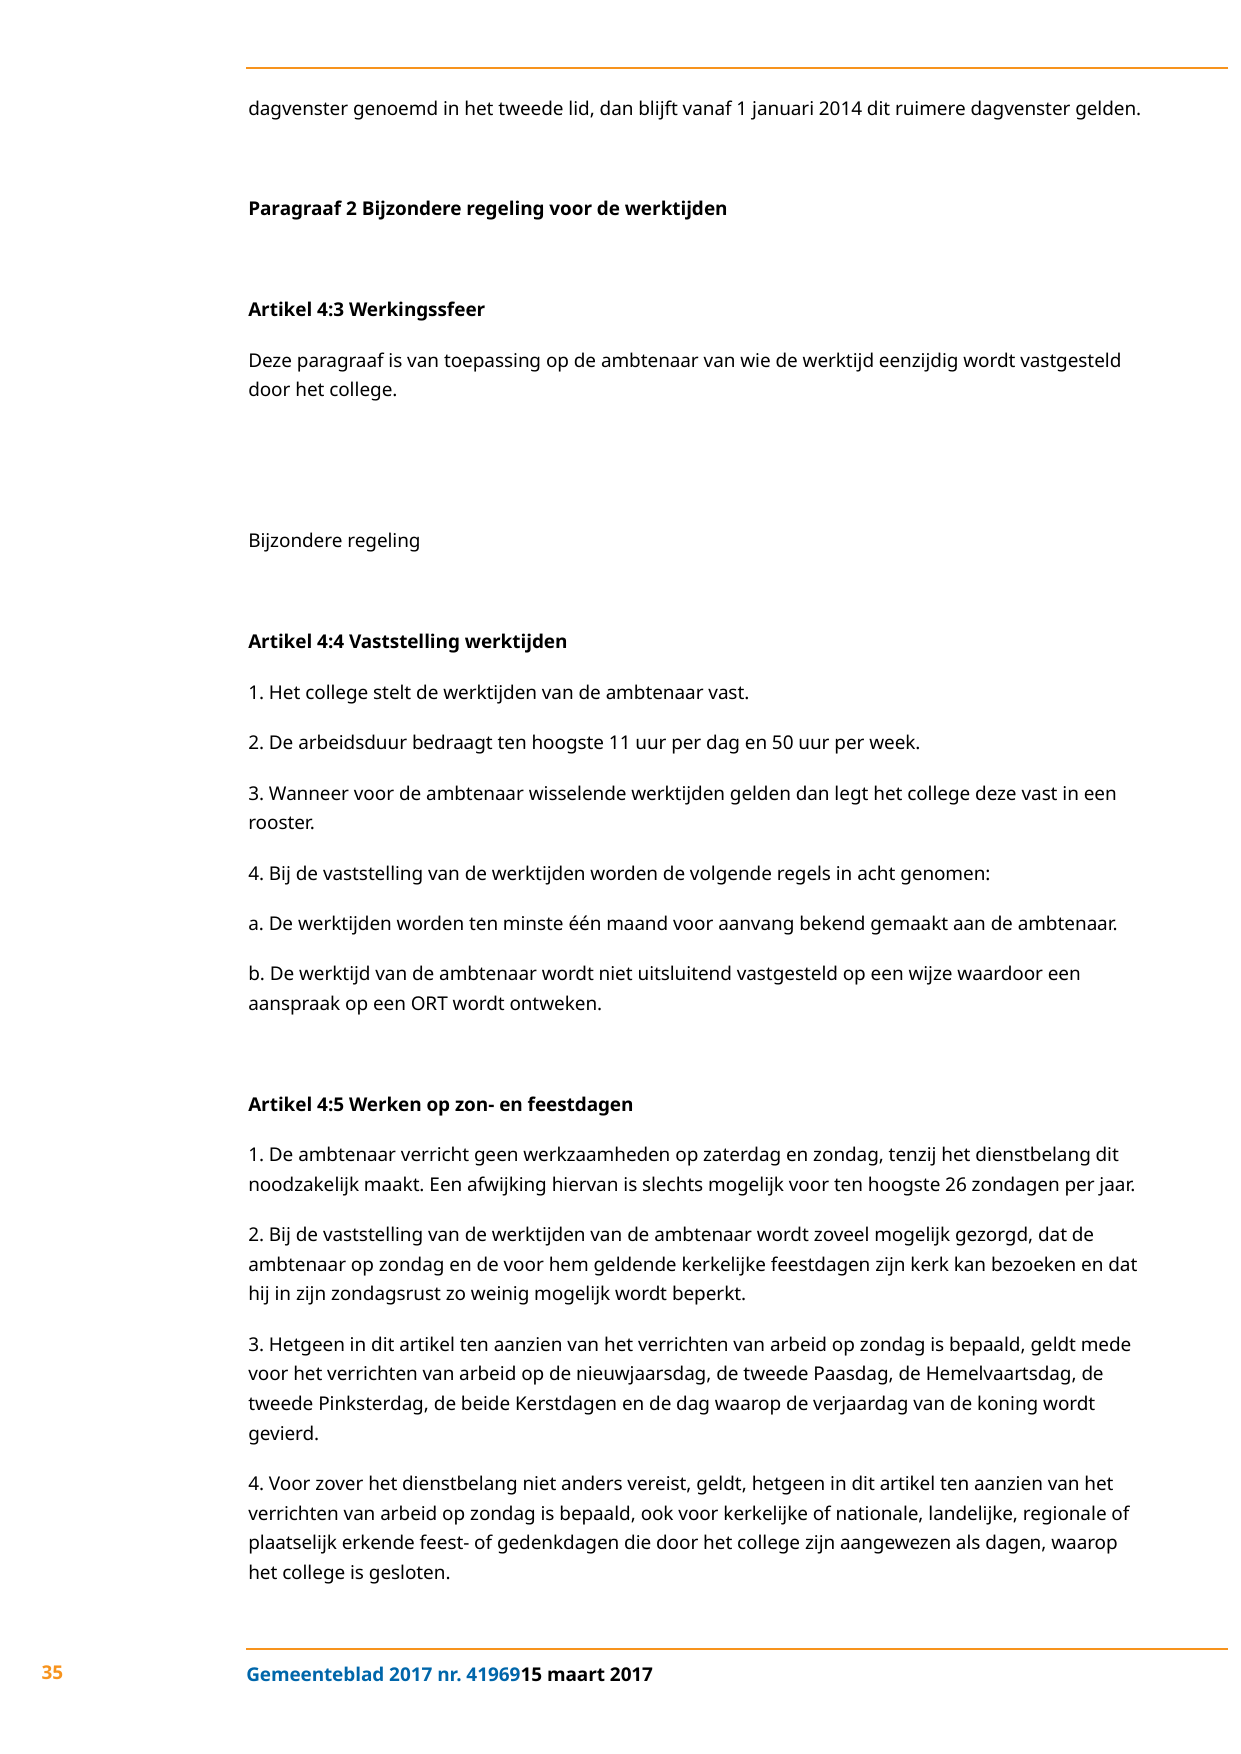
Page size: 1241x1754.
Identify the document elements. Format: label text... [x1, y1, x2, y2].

text Bijzondere regeling [248, 528, 1152, 553]
text b. De werktijd van de ambtenaar wordt niet uitsluitend vastgesteld op een wijze waardoor een aanspraak op een ORT wordt ontweken. [248, 961, 1152, 1016]
text a. De werktijden worden ten minste één maand voor aanvang bekend gemaakt aan de ambtenaar. [248, 910, 1152, 936]
text Deze paragraaf is van toepassing op de ambtenaar van wie de werktijd eenzijdig wordt vastgesteld door het college. [248, 347, 1152, 402]
text 1. Het college stelt de werktijden van de ambtenaar vast. [248, 679, 1152, 705]
text Artikel 4:4 Vaststelling werktijden [248, 628, 1152, 654]
text 4. Voor zover het dienstbelang niet anders vereist, geldt, hetgeen in dit artikel ten aanzien van het verrichten van arbeid op zondag is bepaald, ook voor kerkelijke of nationale, landelijke, regionale of plaatselijk erkende feest- of gedenkdagen die door het college zijn aangewezen als dagen, waarop het college is gesloten. [248, 1470, 1152, 1585]
text 4. Bij de vaststelling van de werktijden worden de volgende regels in acht genomen: [248, 860, 1152, 886]
text 3. Hetgeen in dit artikel ten aanzien van het verrichten van arbeid op zondag is bepaald, geldt mede voor het verrichten van arbeid op de nieuwjaarsdag, de tweede Paasdag, de Hemelvaartsdag, de tweede Pinksterdag, de beide Kerstdagen en de dag waarop de verjaardag van de koning wordt gevierd. [248, 1331, 1152, 1446]
text Artikel 4:5 Werken op zon- en feestdagen [248, 1091, 1152, 1117]
text Paragraaf 2 Bijzondere regeling voor de werktijden [248, 196, 1152, 221]
text dagvenster genoemd in het tweede lid, dan blijft vanaf 1 januari 2014 dit ruimere dagvenster gelden. [248, 95, 1152, 121]
text 1. De ambtenaar verricht geen werkzaamheden op zaterdag en zondag, tenzij het dienstbelang dit noodzakelijk maakt. Een afwijking hiervan is slechts mogelijk voor ten hoogste 26 zondagen per jaar. [248, 1141, 1152, 1197]
text 2. Bij de vaststelling van de werktijden van de ambtenaar wordt zoveel mogelijk gezorgd, dat de ambtenaar op zondag en de voor hem geldende kerkelijke feestdagen zijn kerk kan bezoeken en dat hij in zijn zondagsrust zo weinig mogelijk wordt beperkt. [248, 1221, 1152, 1306]
text Artikel 4:3 Werkingssfeer [248, 296, 1152, 322]
text 3. Wanneer voor de ambtenaar wisselende werktijden gelden dan legt het college deze vast in een rooster. [248, 780, 1152, 835]
picture [41, 47, 231, 172]
text 2. De arbeidsduur bedraagt ten hoogste 11 uur per dag en 50 uur per week. [248, 729, 1152, 755]
